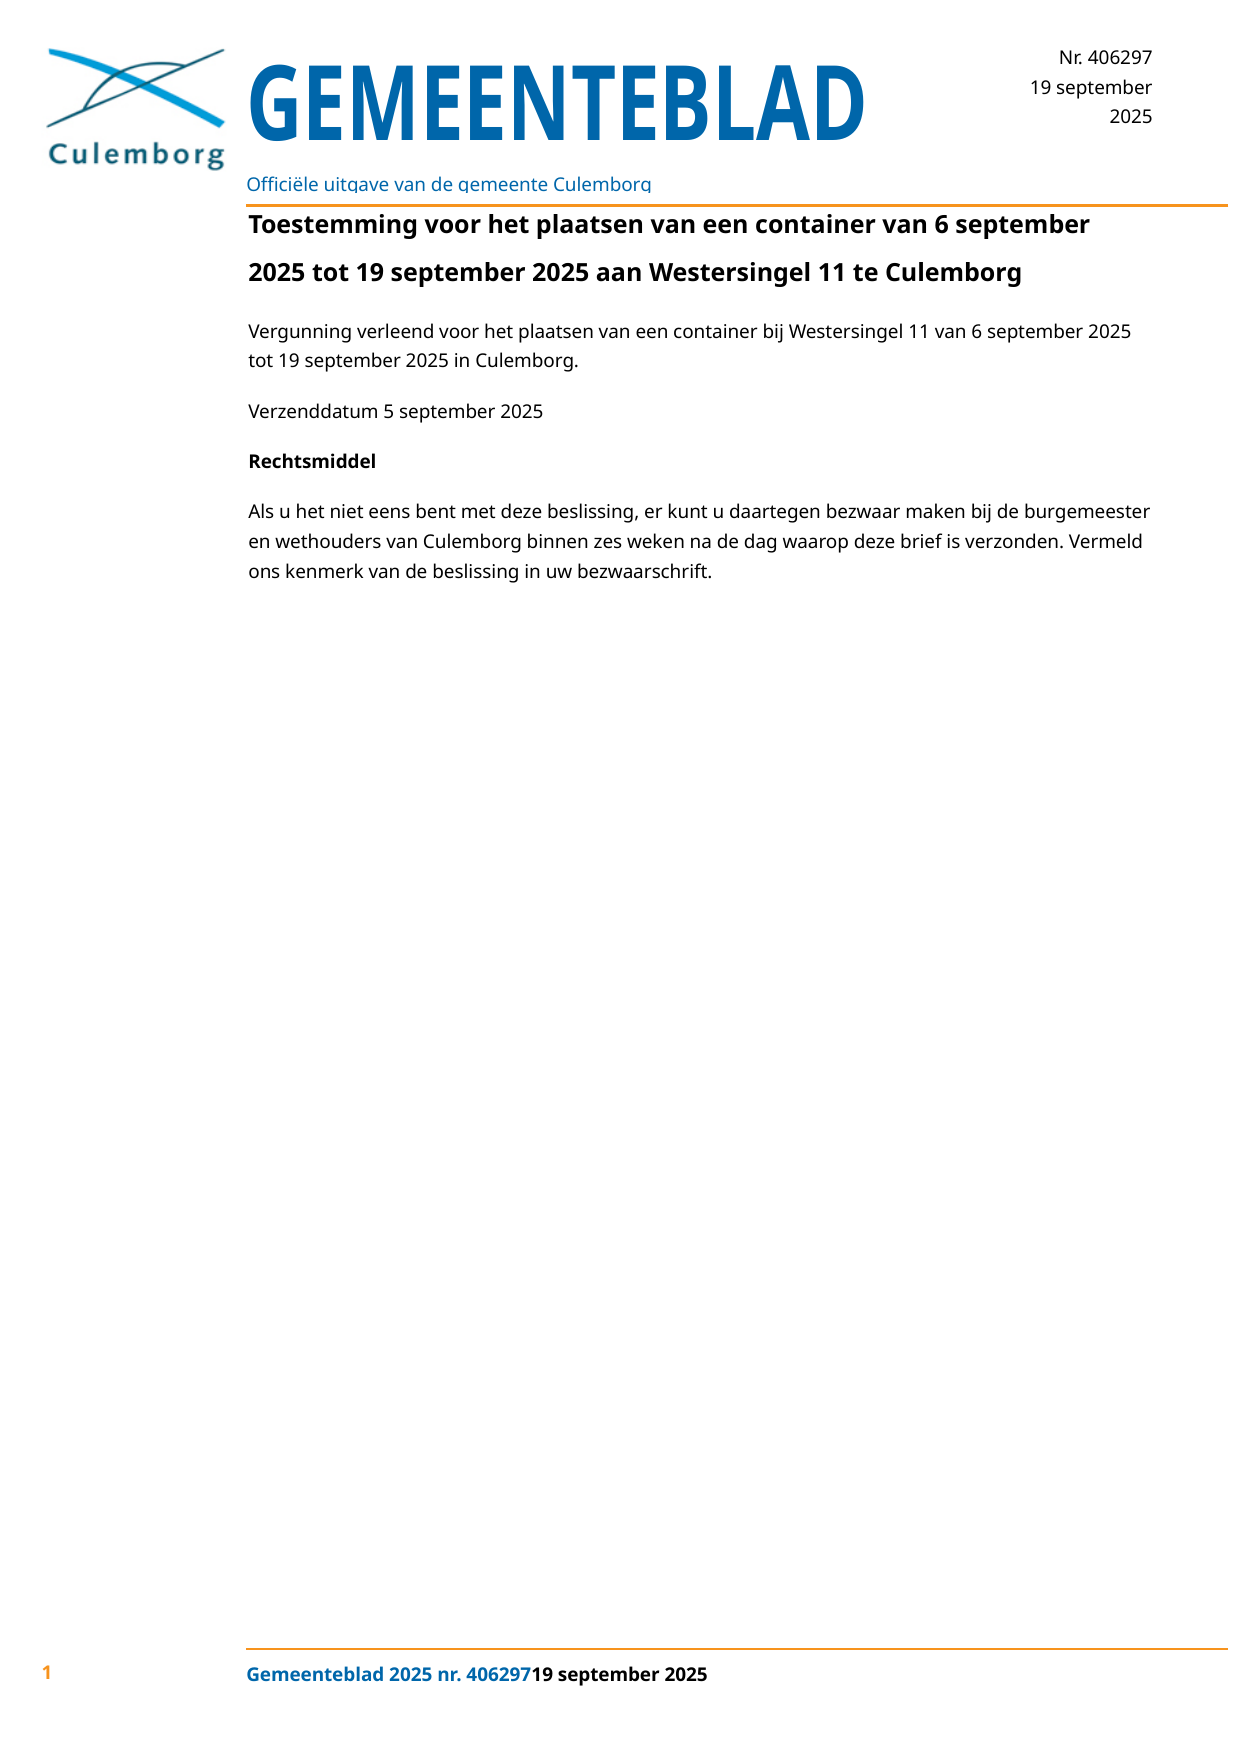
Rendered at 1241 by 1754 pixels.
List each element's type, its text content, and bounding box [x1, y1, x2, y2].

text Vergunning verleend voor het plaatsen van een container bij Westersingel 11 van 6 september 2025 tot 19 september 2025 in Culemborg. [248, 318, 1152, 373]
text Toestemming voor het plaatsen van een container van 6 september 2025 tot 19 september 2025 aan Westersingel 11 te Culemborg [248, 207, 1152, 288]
picture [41, 47, 231, 172]
text Verzenddatum 5 september 2025 [248, 398, 1152, 424]
text Als u het niet eens bent met deze beslissing, er kunt u daartegen bezwaar maken bij de burgemeester en wethouders van Culemborg binnen zes weken na de dag waarop deze brief is verzonden. Vermeld ons kenmerk van de beslissing in uw bezwaarschrift. [248, 499, 1152, 584]
text Rechtsmiddel [248, 448, 1152, 474]
